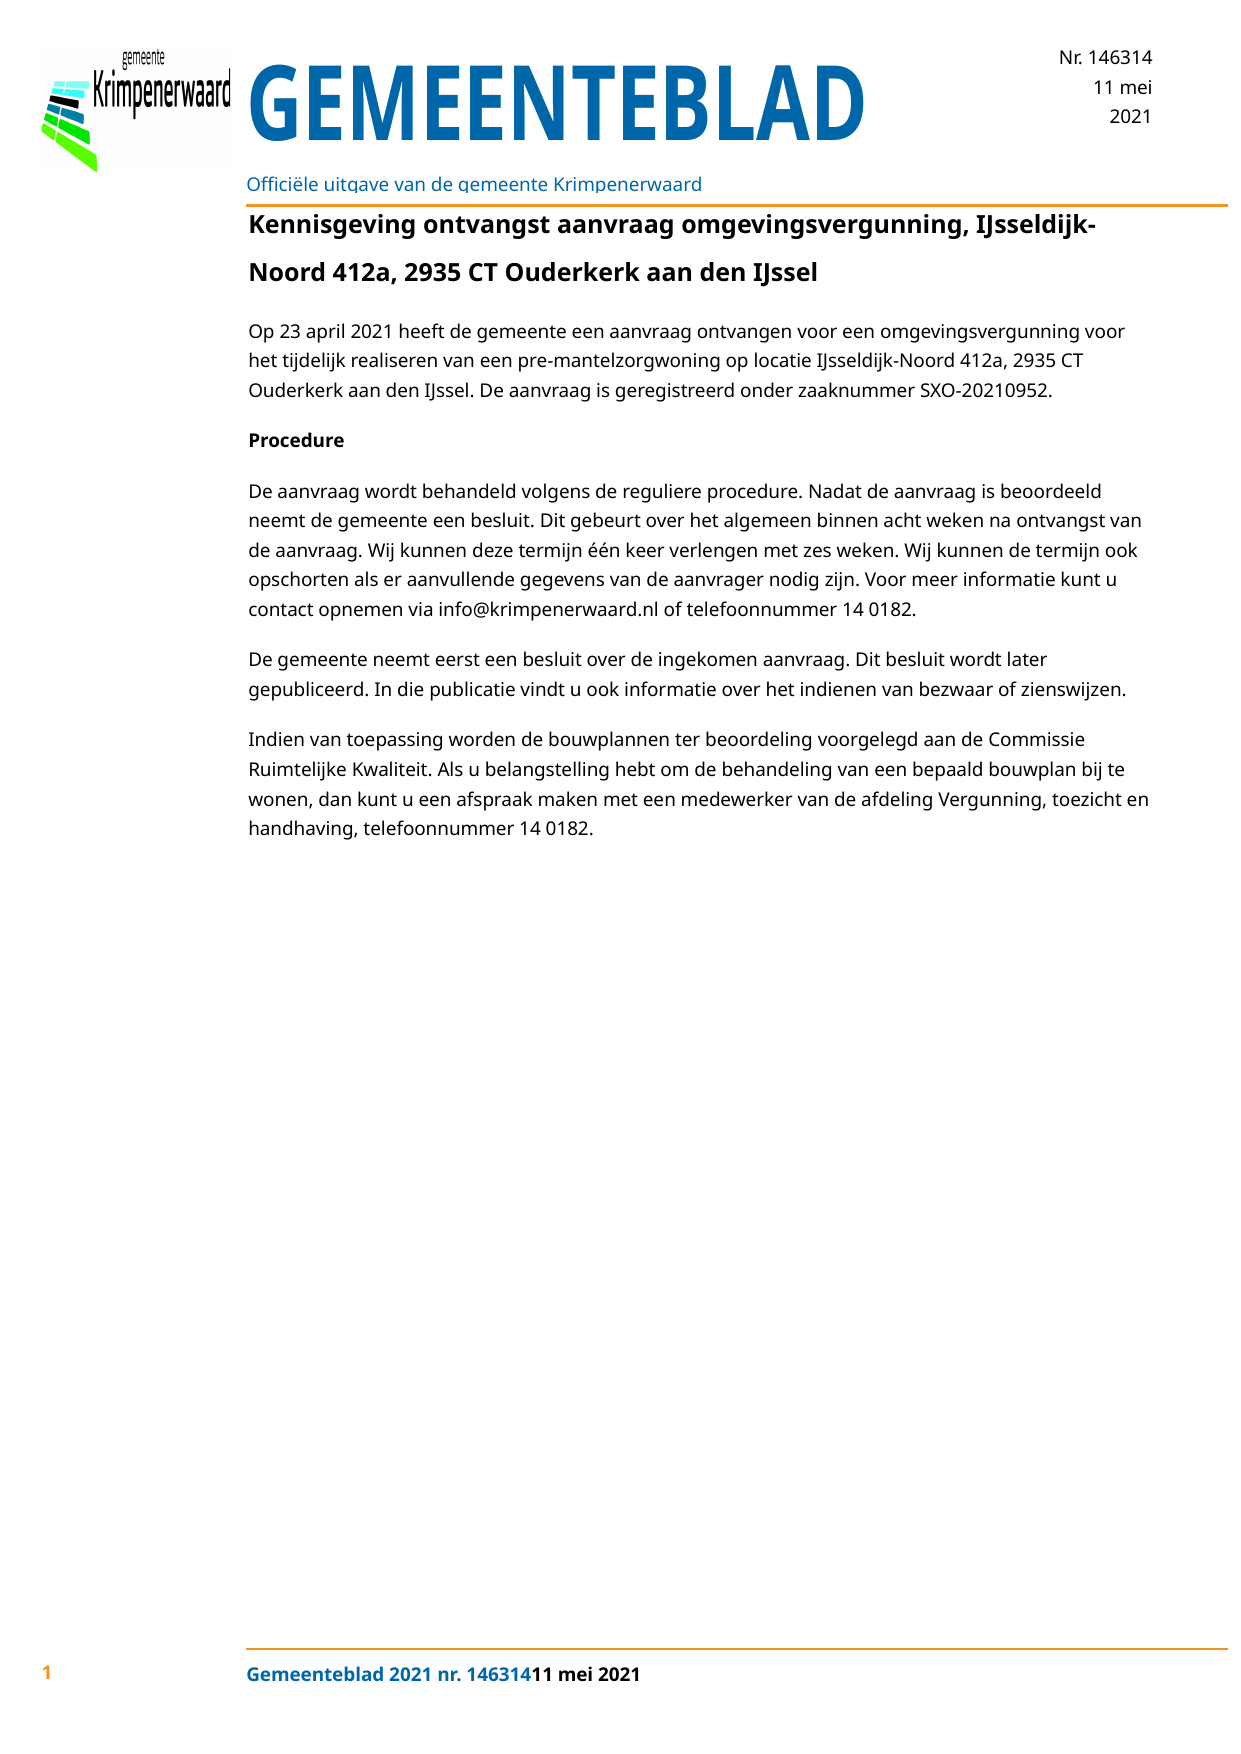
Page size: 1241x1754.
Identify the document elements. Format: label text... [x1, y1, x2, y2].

text De aanvraag wordt behandeld volgens de reguliere procedure. Nadat de aanvraag is beoordeeld neemt de gemeente een besluit. Dit gebeurt over het algemeen binnen acht weken na ontvangst van de aanvraag. Wij kunnen deze termijn één keer verlengen met zes weken. Wij kunnen de termijn ook opschorten als er aanvullende gegevens van de aanvrager nodig zijn. Voor meer informatie kunt u contact opnemen via info@krimpenerwaard.nl of telefoonnummer 14 0182. [248, 478, 1152, 622]
text Indien van toepassing worden de bouwplannen ter beoordeling voorgelegd aan de Commissie Ruimtelijke Kwaliteit. Als u belangstelling hebt om de behandeling van een bepaald bouwplan bij te wonen, dan kunt u een afspraak maken met een medewerker van de afdeling Vergunning, toezicht en handhaving, telefoonnummer 14 0182. [248, 727, 1152, 841]
picture [41, 47, 231, 172]
text De gemeente neemt eerst een besluit over de ingekomen aanvraag. Dit besluit wordt later gepubliceerd. In die publicatie vindt u ook informatie over het indienen van bezwaar of zienswijzen. [248, 647, 1152, 702]
text Op 23 april 2021 heeft de gemeente een aanvraag ontvangen voor een omgevingsvergunning voor het tijdelijk realiseren van een pre-mantelzorgwoning op locatie IJsseldijk-Noord 412a, 2935 CT Ouderkerk aan den IJssel. De aanvraag is geregistreerd onder zaaknummer SXO-20210952. [248, 318, 1152, 403]
text Procedure [248, 427, 1152, 453]
text Kennisgeving ontvangst aanvraag omgevingsvergunning, IJsseldijk-Noord 412a, 2935 CT Ouderkerk aan den IJssel [248, 207, 1152, 288]
